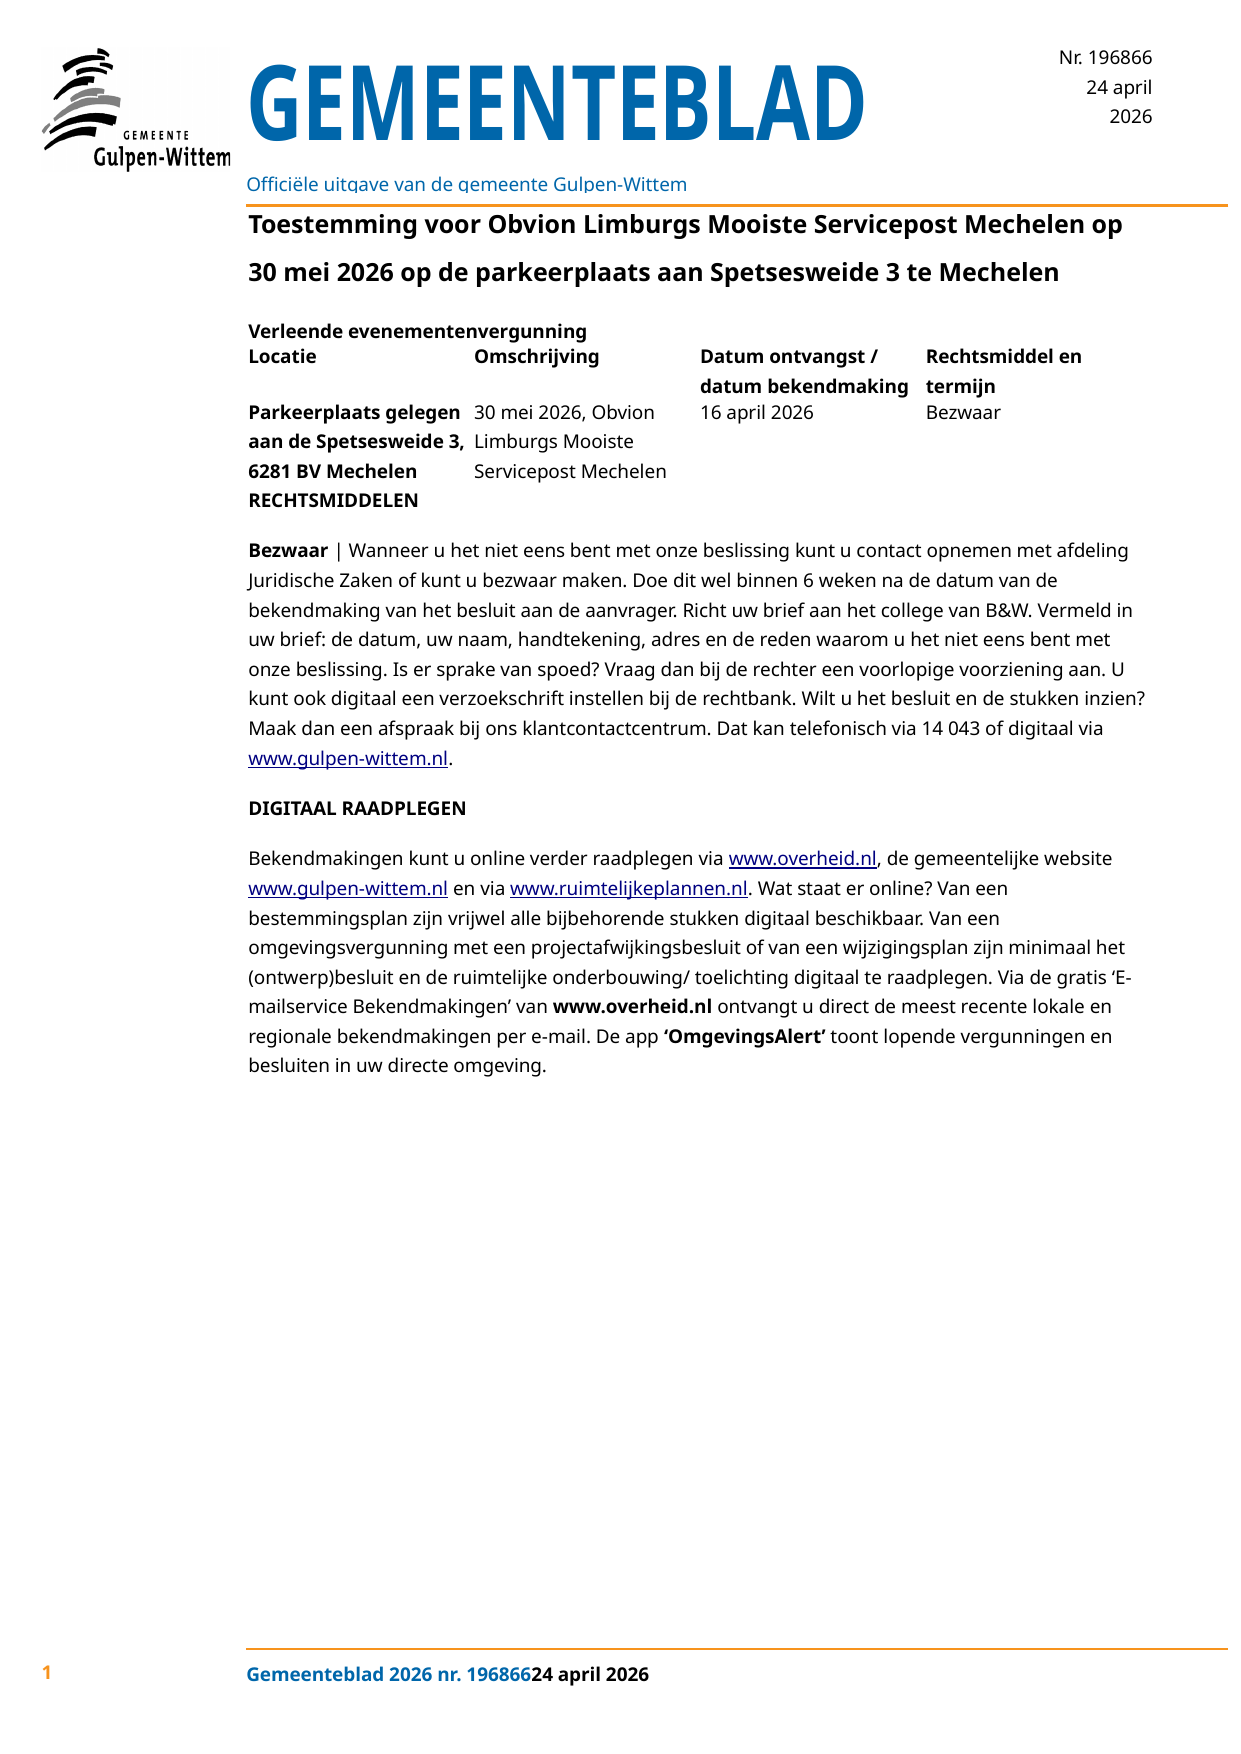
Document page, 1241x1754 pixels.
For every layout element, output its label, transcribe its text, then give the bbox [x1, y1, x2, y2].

text Bekendmakingen kunt u online verder raadplegen via www.overheid.nl, de gemeentelijke website www.gulpen-wittem.nl en via www.ruimtelijkeplannen.nl. Wat staat er online? Van een bestemmingsplan zijn vrijwel alle bijbehorende stukken digitaal beschikbaar. Van een omgevingsvergunning met een projectafwijkingsbesluit of van een wijzigingsplan zijn minimaal het (ontwerp)besluit en de ruimtelijke onderbouwing/ toelichting digitaal te raadplegen. Via de gratis ‘E-mailservice Bekendmakingen’ van www.overheid.nl ontvangt u direct de meest recente lokale en regionale bekendmakingen per e-mail. De app ‘OmgevingsAlert’ toont lopende vergunningen en besluiten in uw directe omgeving. [248, 846, 1152, 1078]
table_cell Parkeerplaats gelegen aan de Spetsesweide 3, 6281 BV Mechelen [248, 399, 474, 484]
table_header Verleende evenementenvergunning [248, 318, 1152, 344]
text DIGITAAL RAADPLEGEN [248, 795, 1152, 821]
table_cell 16 april 2026 [700, 399, 926, 484]
text Toestemming voor Obvion Limburgs Mooiste Servicepost Mechelen op 30 mei 2026 op de parkeerplaats aan Spetsesweide 3 te Mechelen [248, 207, 1152, 288]
table_cell Locatie [248, 344, 474, 399]
table_cell Rechtsmiddel en termijn [926, 344, 1152, 399]
text RECHTSMIDDELEN [248, 487, 1152, 513]
table_cell 30 mei 2026, Obvion Limburgs Mooiste Servicepost Mechelen [474, 399, 700, 484]
text Bezwaar | Wanneer u het niet eens bent met onze beslissing kunt u contact opnemen met afdeling Juridische Zaken of kunt u bezwaar maken. Doe dit wel binnen 6 weken na de datum van de bekendmaking van het besluit aan de aanvrager. Richt uw brief aan het college van B&W. Vermeld in uw brief: de datum, uw naam, handtekening, adres en de reden waarom u het niet eens bent met onze beslissing. Is er sprake van spoed? Vraag dan bij de rechter een voorlopige voorziening aan. U kunt ook digitaal een verzoekschrift instellen bij de rechtbank. Wilt u het besluit en de stukken inzien? Maak dan een afspraak bij ons klantcontactcentrum. Dat kan telefonisch via 14 043 of digitaal via www.gulpen-wittem.nl. [248, 538, 1152, 770]
table_cell Datum ontvangst / datum bekendmaking [700, 344, 926, 399]
picture [41, 47, 231, 172]
table_cell Omschrijving [474, 344, 700, 399]
table_cell Bezwaar [926, 399, 1152, 484]
